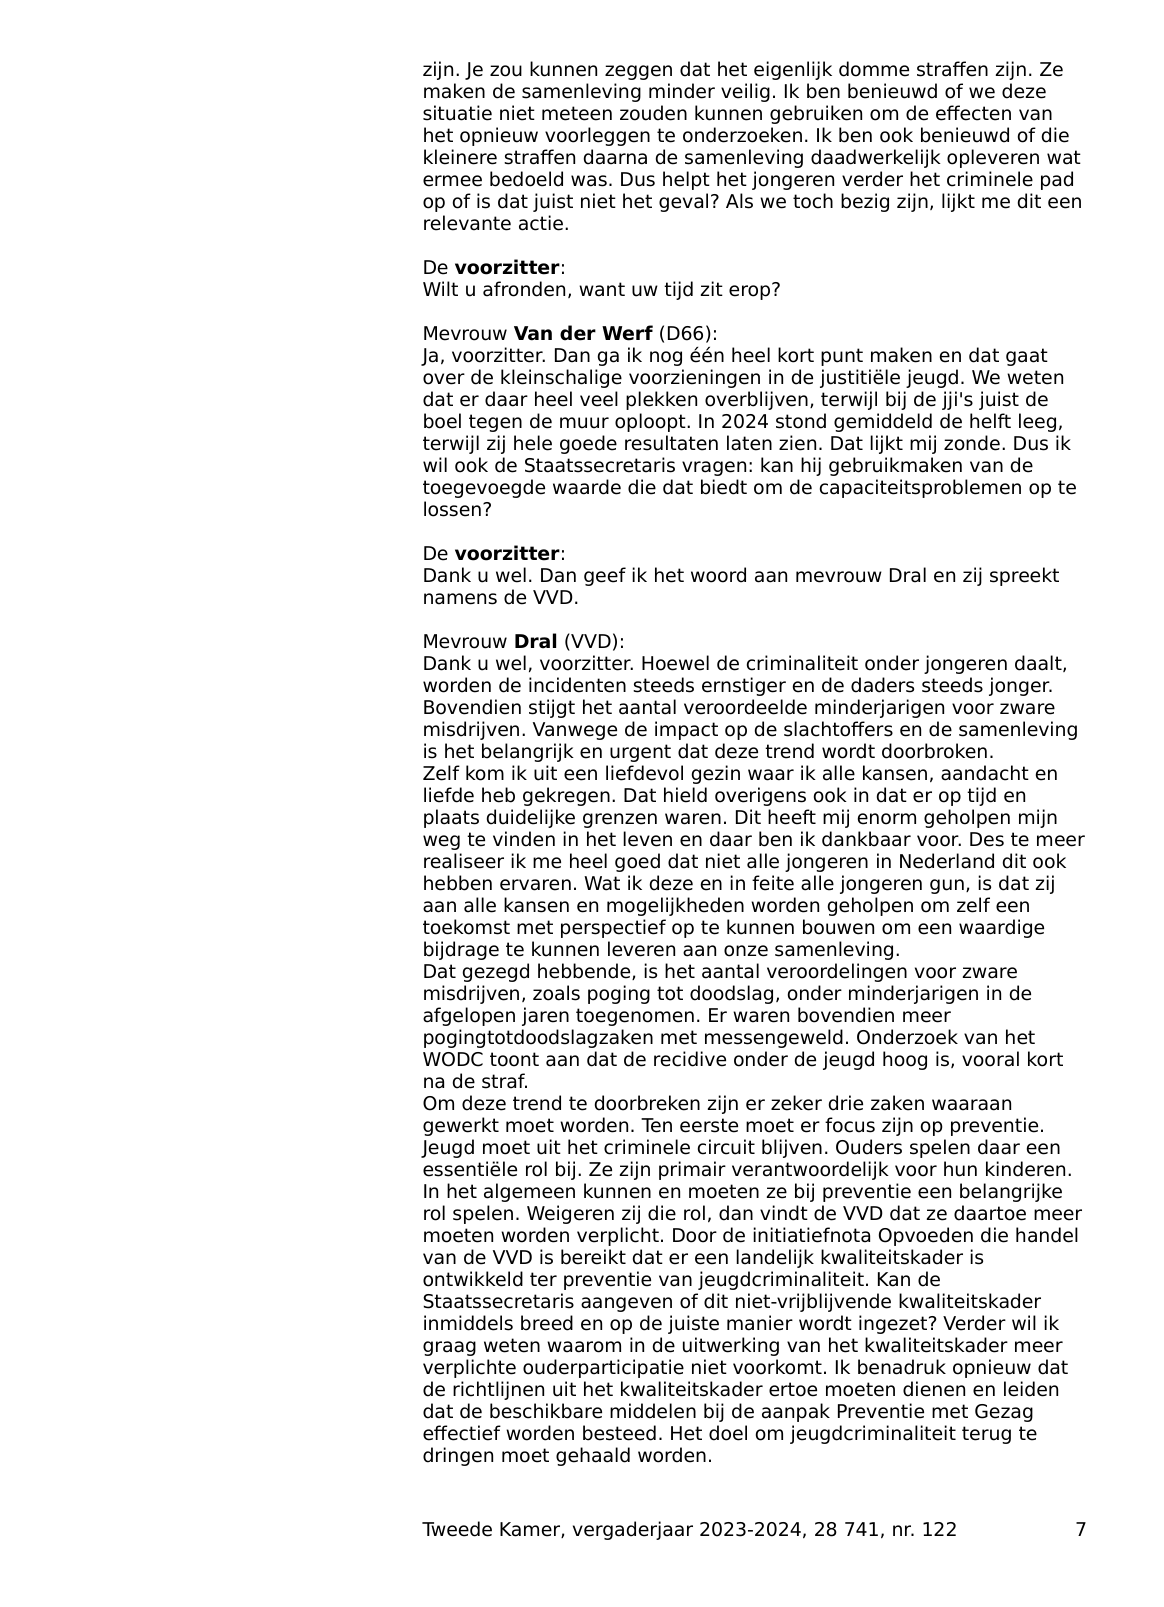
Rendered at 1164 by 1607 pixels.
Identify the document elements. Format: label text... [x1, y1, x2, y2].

text Mevrouw Van der Werf (D66): [422, 323, 1087, 345]
text Dat gezegd hebbende, is het aantal veroordelingen voor zware misdrijven, zoals poging tot doodslag, onder minderjarigen in de afgelopen jaren toegenomen. Er waren bovendien meer pogingtotdoodslagzaken met messengeweld. Onderzoek van het WODC toont aan dat de recidive onder de jeugd hoog is, vooral kort na de straf. [422, 961, 1087, 1093]
text Wilt u afronden, want uw tijd zit erop? [422, 279, 1087, 301]
text Mevrouw Dral (VVD): [422, 631, 1087, 653]
text De voorzitter: [422, 257, 1087, 279]
text De voorzitter: [422, 543, 1087, 565]
text zijn. Je zou kunnen zeggen dat het eigenlijk domme straffen zijn. Ze maken de samenleving minder veilig. Ik ben benieuwd of we deze situatie niet meteen zouden kunnen gebruiken om de effecten van het opnieuw voorleggen te onderzoeken. Ik ben ook benieuwd of die kleinere straffen daarna de samenleving daadwerkelijk opleveren wat ermee bedoeld was. Dus helpt het jongeren verder het criminele pad op of is dat juist niet het geval? Als we toch bezig zijn, lijkt me dit een relevante actie. [422, 59, 1087, 235]
text Zelf kom ik uit een liefdevol gezin waar ik alle kansen, aandacht en liefde heb gekregen. Dat hield overigens ook in dat er op tijd en plaats duidelijke grenzen waren. Dit heeft mij enorm geholpen mijn weg te vinden in het leven en daar ben ik dankbaar voor. Des te meer realiseer ik me heel goed dat niet alle jongeren in Nederland dit ook hebben ervaren. Wat ik deze en in feite alle jongeren gun, is dat zij aan alle kansen en mogelijkheden worden geholpen om zelf een toekomst met perspectief op te kunnen bouwen om een waardige bijdrage te kunnen leveren aan onze samenleving. [422, 763, 1087, 961]
text Dank u wel. Dan geef ik het woord aan mevrouw Dral en zij spreekt namens de VVD. [422, 565, 1087, 609]
text Dank u wel, voorzitter. Hoewel de criminaliteit onder jongeren daalt, worden de incidenten steeds ernstiger en de daders steeds jonger. Bovendien stijgt het aantal veroordeelde minderjarigen voor zware misdrijven. Vanwege de impact op de slachtoffers en de samenleving is het belangrijk en urgent dat deze trend wordt doorbroken. [422, 653, 1087, 763]
text Ja, voorzitter. Dan ga ik nog één heel kort punt maken en dat gaat over de kleinschalige voorzieningen in de justitiële jeugd. We weten dat er daar heel veel plekken overblijven, terwijl bij de jji's juist de boel tegen de muur oploopt. In 2024 stond gemiddeld de helft leeg, terwijl zij hele goede resultaten laten zien. Dat lijkt mij zonde. Dus ik wil ook de Staatssecretaris vragen: kan hij gebruikmaken van de toegevoegde waarde die dat biedt om de capaciteitsproblemen op te lossen? [422, 345, 1087, 521]
text Om deze trend te doorbreken zijn er zeker drie zaken waaraan gewerkt moet worden. Ten eerste moet er focus zijn op preventie. Jeugd moet uit het criminele circuit blijven. Ouders spelen daar een essentiële rol bij. Ze zijn primair verantwoordelijk voor hun kinderen. In het algemeen kunnen en moeten ze bij preventie een belangrijke rol spelen. Weigeren zij die rol, dan vindt de VVD dat ze daartoe meer moeten worden verplicht. Door de initiatiefnota Opvoeden die handel van de VVD is bereikt dat er een landelijk kwaliteitskader is ontwikkeld ter preventie van jeugdcriminaliteit. Kan de Staatssecretaris aangeven of dit niet-vrijblijvende kwaliteitskader inmiddels breed en op de juiste manier wordt ingezet? Verder wil ik graag weten waarom in de uitwerking van het kwaliteitskader meer verplichte ouderparticipatie niet voorkomt. Ik benadruk opnieuw dat de richtlijnen uit het kwaliteitskader ertoe moeten dienen en leiden dat de beschikbare middelen bij de aanpak Preventie met Gezag effectief worden besteed. Het doel om jeugdcriminaliteit terug te dringen moet gehaald worden. [422, 1093, 1087, 1467]
